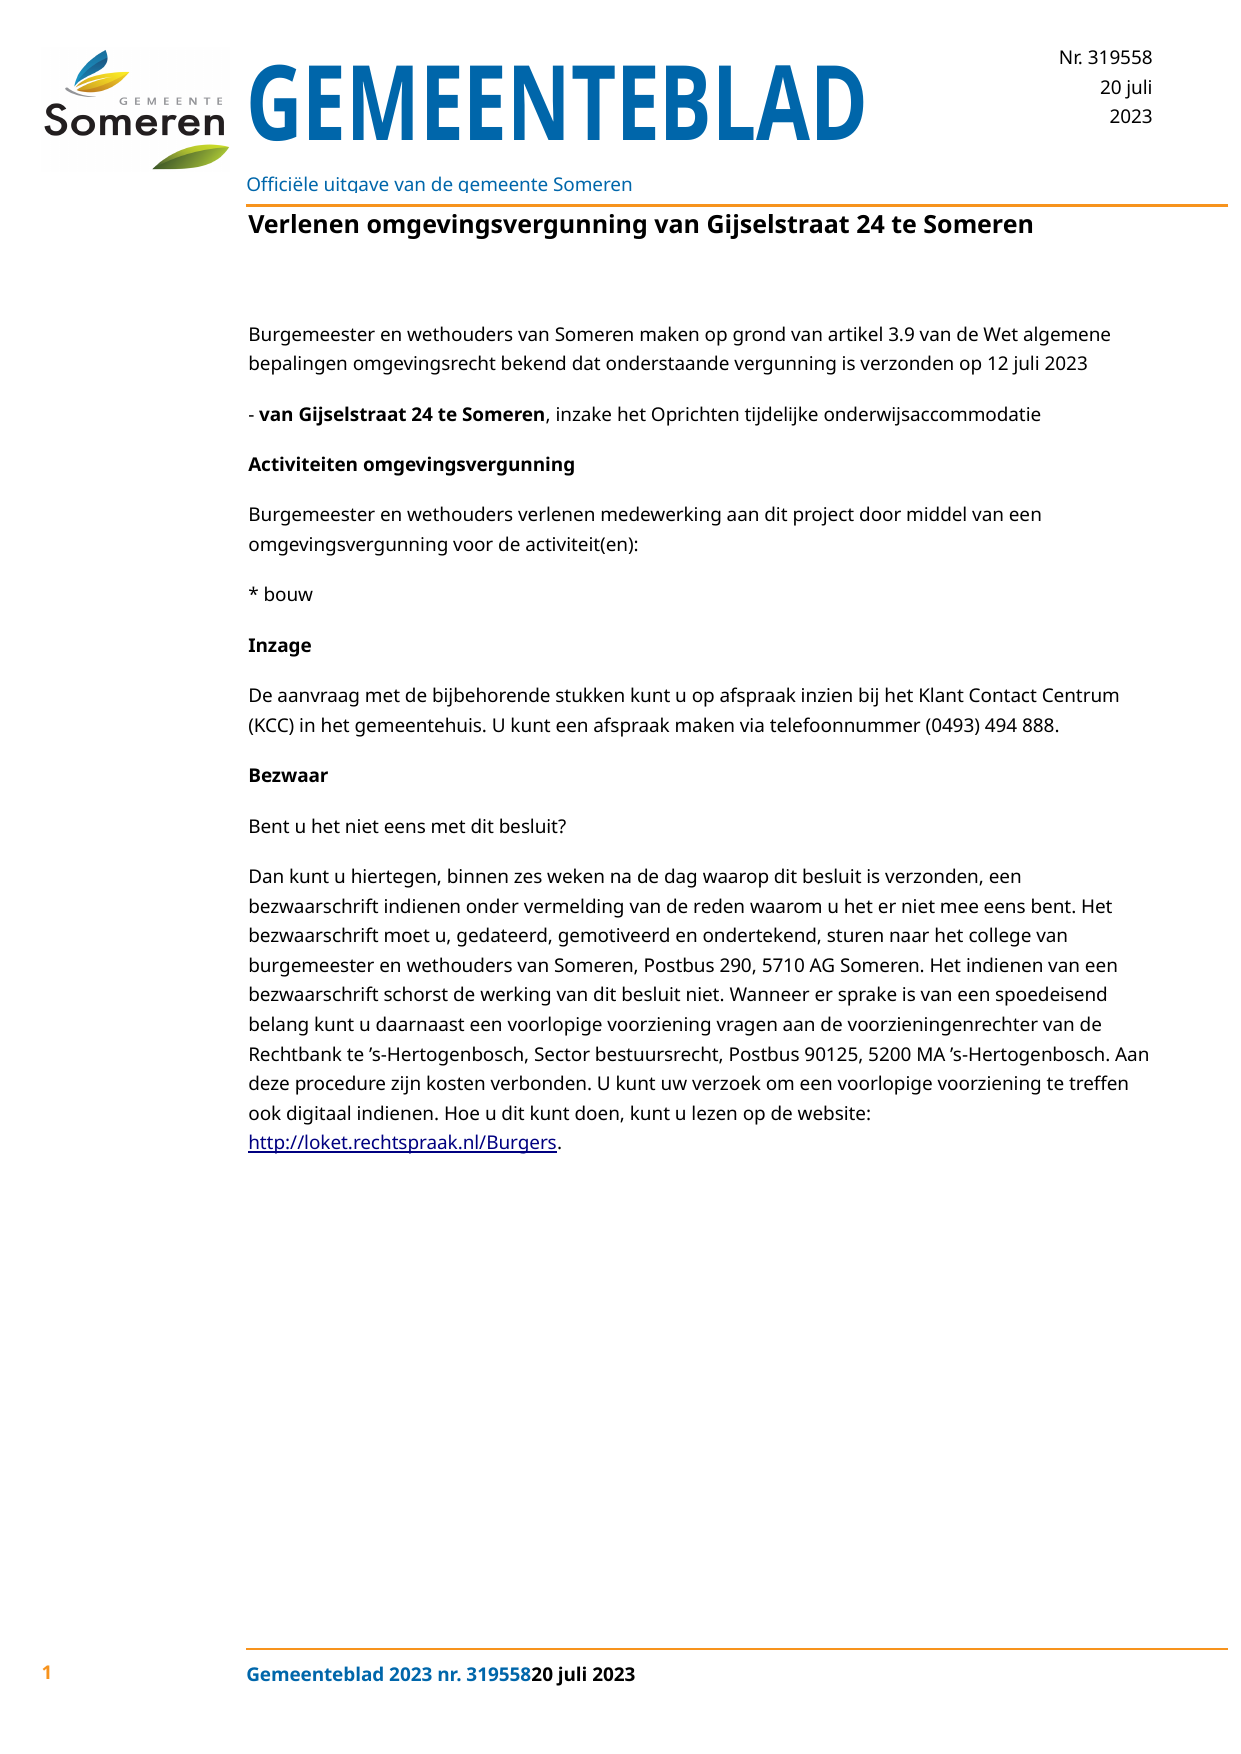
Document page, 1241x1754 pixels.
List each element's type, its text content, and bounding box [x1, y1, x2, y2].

text Burgemeester en wethouders van Someren maken op grond van artikel 3.9 van de Wet algemene bepalingen omgevingsrecht bekend dat onderstaande vergunning is verzonden op 12 juli 2023 [248, 321, 1152, 376]
picture [41, 47, 231, 172]
text Verlenen omgevingsvergunning van Gijselstraat 24 te Someren [248, 207, 1152, 241]
text Burgemeester en wethouders verlenen medewerking aan dit project door middel van een omgevingsvergunning voor de activiteit(en): [248, 502, 1152, 557]
text Inzage [248, 632, 1152, 658]
text Dan kunt u hiertegen, binnen zes weken na de dag waarop dit besluit is verzonden, een bezwaarschrift indienen onder vermelding van de reden waarom u het er niet mee eens bent. Het bezwaarschrift moet u, gedateerd, gemotiveerd en ondertekend, sturen naar het college van burgemeester en wethouders van Someren, Postbus 290, 5710 AG Someren. Het indienen van een bezwaarschrift schorst de werking van dit besluit niet. Wanneer er sprake is van een spoedeisend belang kunt u daarnaast een voorlopige voorziening vragen aan de voorzieningenrechter van de Rechtbank te ’s-Hertogenbosch, Sector bestuursrecht, Postbus 90125, 5200 MA ’s-Hertogenbosch. Aan deze procedure zijn kosten verbonden. U kunt uw verzoek om een voorlopige voorziening te treffen ook digitaal indienen. Hoe u dit kunt doen, kunt u lezen op de website: http://loket.rechtspraak.nl/Burgers. [248, 863, 1152, 1155]
text Activiteiten omgevingsvergunning [248, 451, 1152, 477]
text Bezwaar [248, 762, 1152, 788]
text Bent u het niet eens met dit besluit? [248, 813, 1152, 838]
text * bouw [248, 582, 1152, 607]
text De aanvraag met de bijbehorende stukken kunt u op afspraak inzien bij het Klant Contact Centrum (KCC) in het gemeentehuis. U kunt een afspraak maken via telefoonnummer (0493) 494 888. [248, 682, 1152, 738]
text - van Gijselstraat 24 te Someren, inzake het Oprichten tijdelijke onderwijsaccommodatie [248, 401, 1152, 426]
